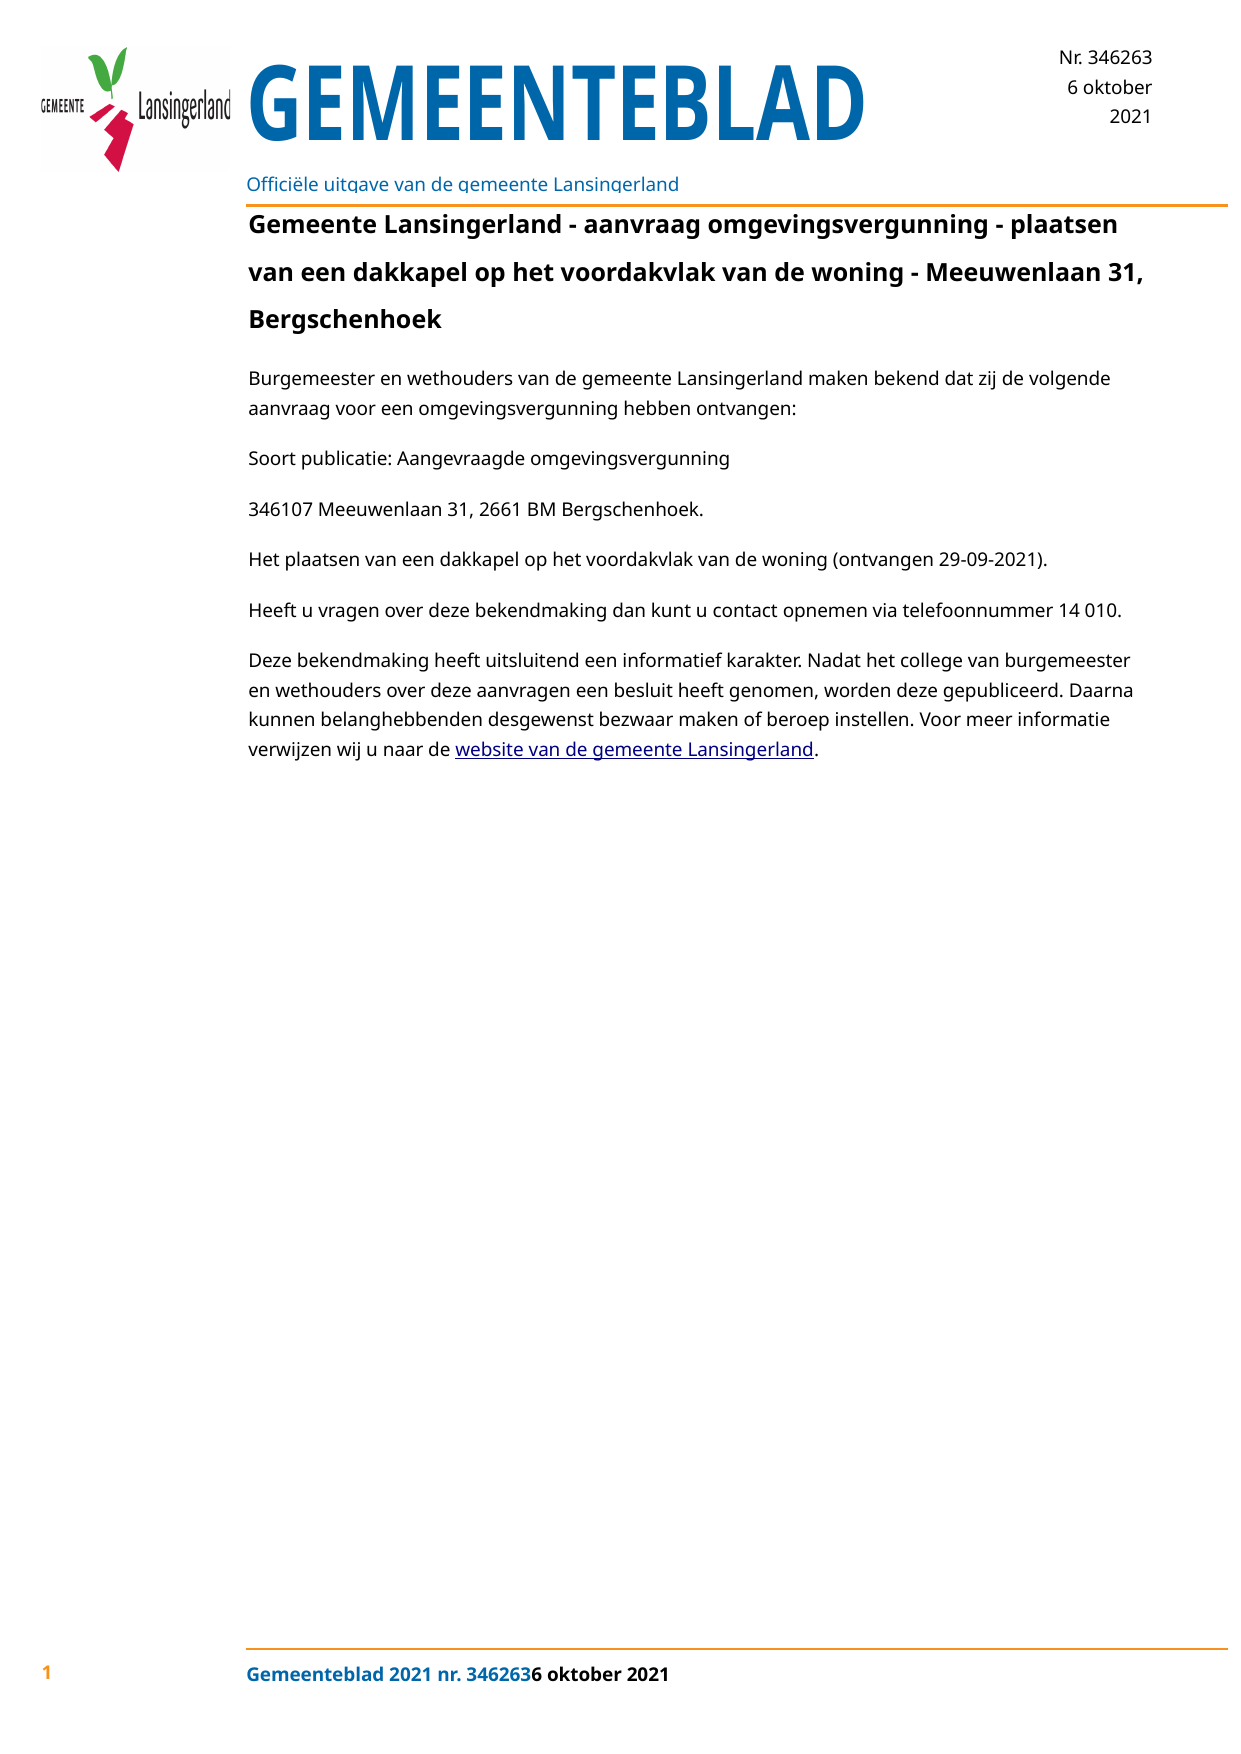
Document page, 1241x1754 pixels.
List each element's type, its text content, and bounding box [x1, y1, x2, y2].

text Het plaatsen van een dakkapel op het voordakvlak van de woning (ontvangen 29-09-2021). [248, 546, 1152, 572]
text Gemeente Lansingerland - aanvraag omgevingsvergunning - plaatsen van een dakkapel op het voordakvlak van de woning - Meeuwenlaan 31, Bergschenhoek [248, 207, 1152, 336]
text 346107 Meeuwenlaan 31, 2661 BM Bergschenhoek. [248, 496, 1152, 522]
picture [41, 47, 231, 172]
text Heeft u vragen over deze bekendmaking dan kunt u contact opnemen via telefoonnummer 14 010. [248, 597, 1152, 622]
text Burgemeester en wethouders van de gemeente Lansingerland maken bekend dat zij de volgende aanvraag voor een omgevingsvergunning hebben ontvangen: [248, 366, 1152, 421]
text Deze bekendmaking heeft uitsluitend een informatief karakter. Nadat het college van burgemeester en wethouders over deze aanvragen een besluit heeft genomen, worden deze gepubliceerd. Daarna kunnen belanghebbenden desgewenst bezwaar maken of beroep instellen. Voor meer informatie verwijzen wij u naar de website van de gemeente Lansingerland. [248, 647, 1152, 762]
text Soort publicatie: Aangevraagde omgevingsvergunning [248, 446, 1152, 471]
